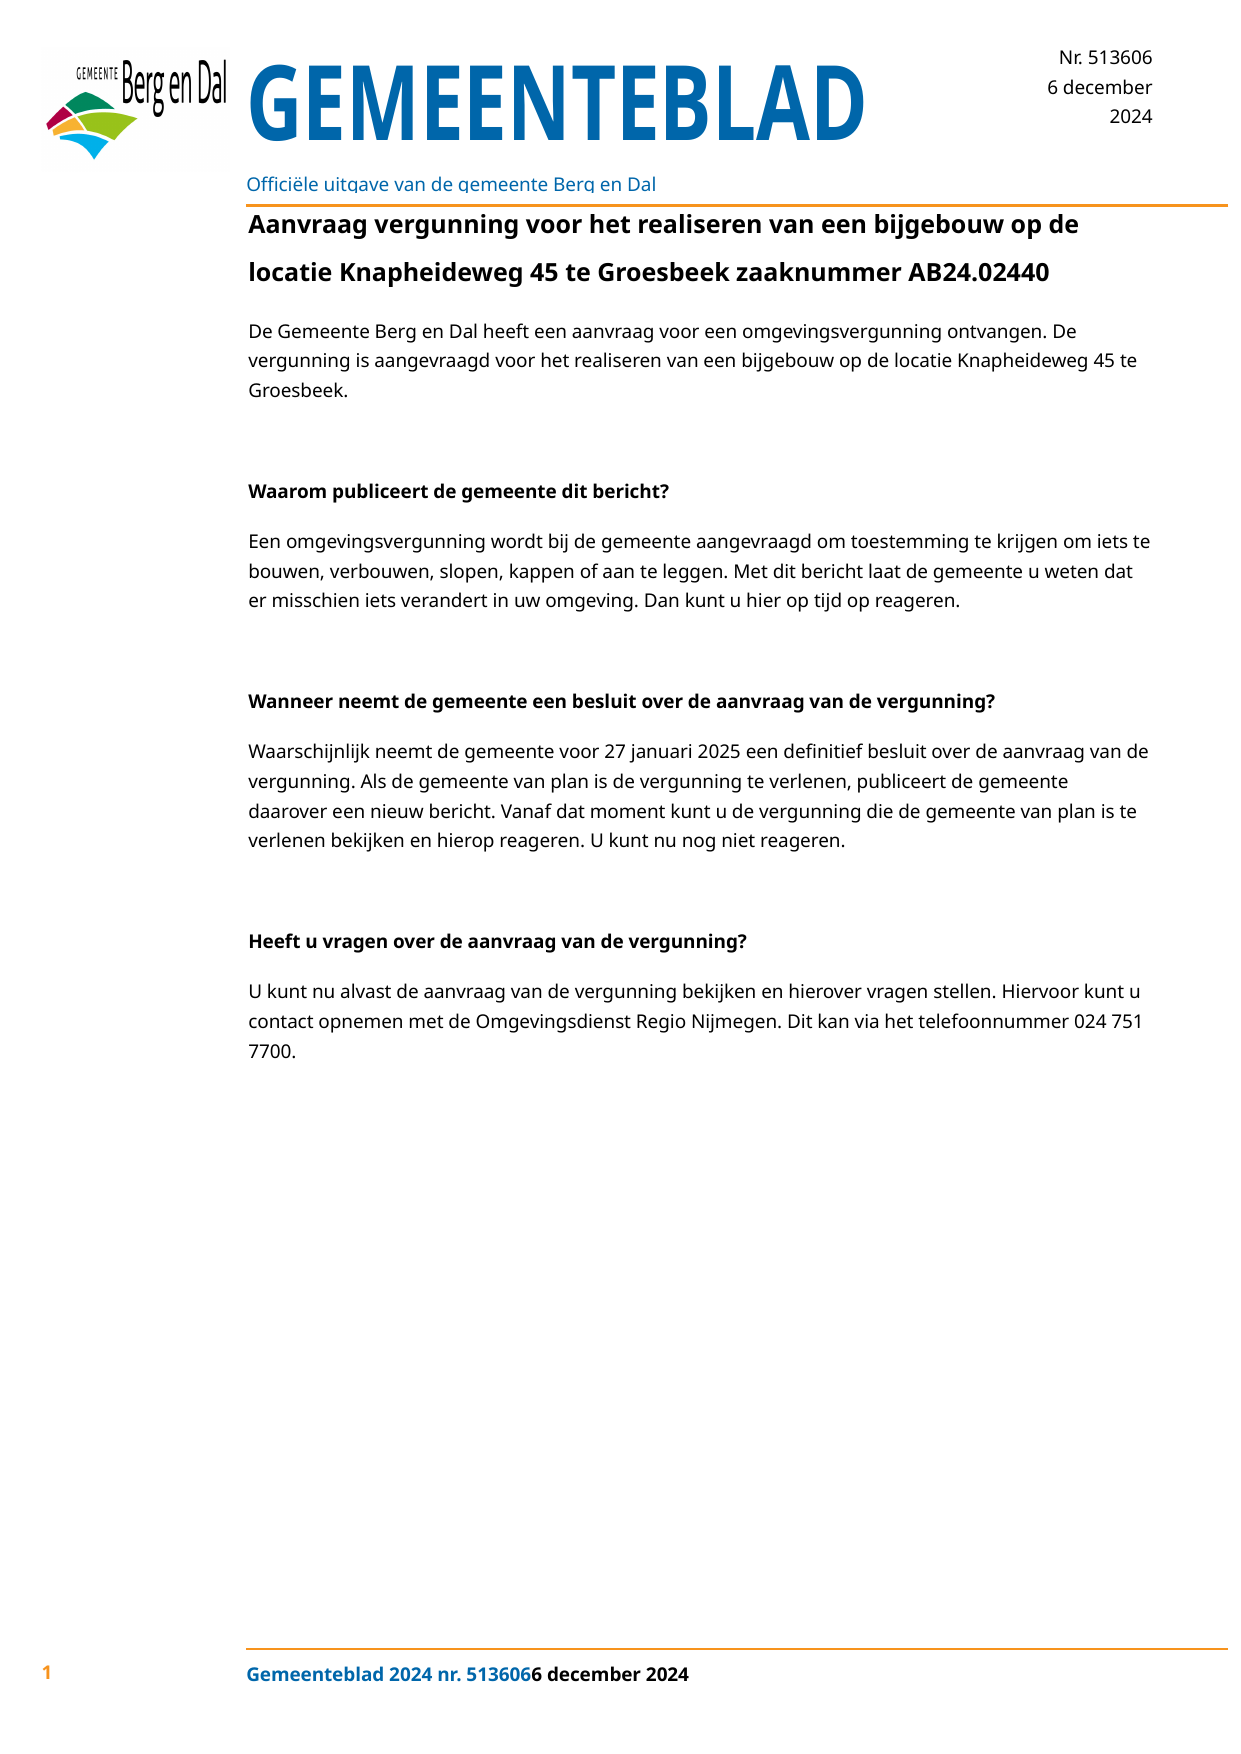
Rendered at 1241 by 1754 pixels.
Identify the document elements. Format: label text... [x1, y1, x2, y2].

text Waarschijnlijk neemt de gemeente voor 27 januari 2025 een definitief besluit over de aanvraag van de vergunning. Als de gemeente van plan is de vergunning te verlenen, publiceert de gemeente daarover een nieuw bericht. Vanaf dat moment kunt u de vergunning die de gemeente van plan is te verlenen bekijken en hierop reageren. U kunt nu nog niet reageren. [248, 739, 1152, 853]
text Aanvraag vergunning voor het realiseren van een bijgebouw op de locatie Knapheideweg 45 te Groesbeek zaaknummer AB24.02440 [248, 207, 1152, 288]
text Heeft u vragen over de aanvraag van de vergunning? [248, 928, 1152, 954]
text De Gemeente Berg en Dal heeft een aanvraag voor een omgevingsvergunning ontvangen. De vergunning is aangevraagd voor het realiseren van een bijgebouw op de locatie Knapheideweg 45 te Groesbeek. [248, 318, 1152, 403]
text U kunt nu alvast de aanvraag van de vergunning bekijken en hierover vragen stellen. Hiervoor kunt u contact opnemen met de Omgevingsdienst Regio Nijmegen. Dit kan via het telefoonnummer 024 751 7700. [248, 979, 1152, 1064]
text Wanneer neemt de gemeente een besluit over de aanvraag van de vergunning? [248, 688, 1152, 714]
text Een omgevingsvergunning wordt bij de gemeente aangevraagd om toestemming te krijgen om iets te bouwen, verbouwen, slopen, kappen of aan te leggen. Met dit bericht laat de gemeente u weten dat er misschien iets verandert in uw omgeving. Dan kunt u hier op tijd op reageren. [248, 528, 1152, 613]
picture [41, 47, 231, 172]
text Waarom publiceert de gemeente dit bericht? [248, 478, 1152, 504]
